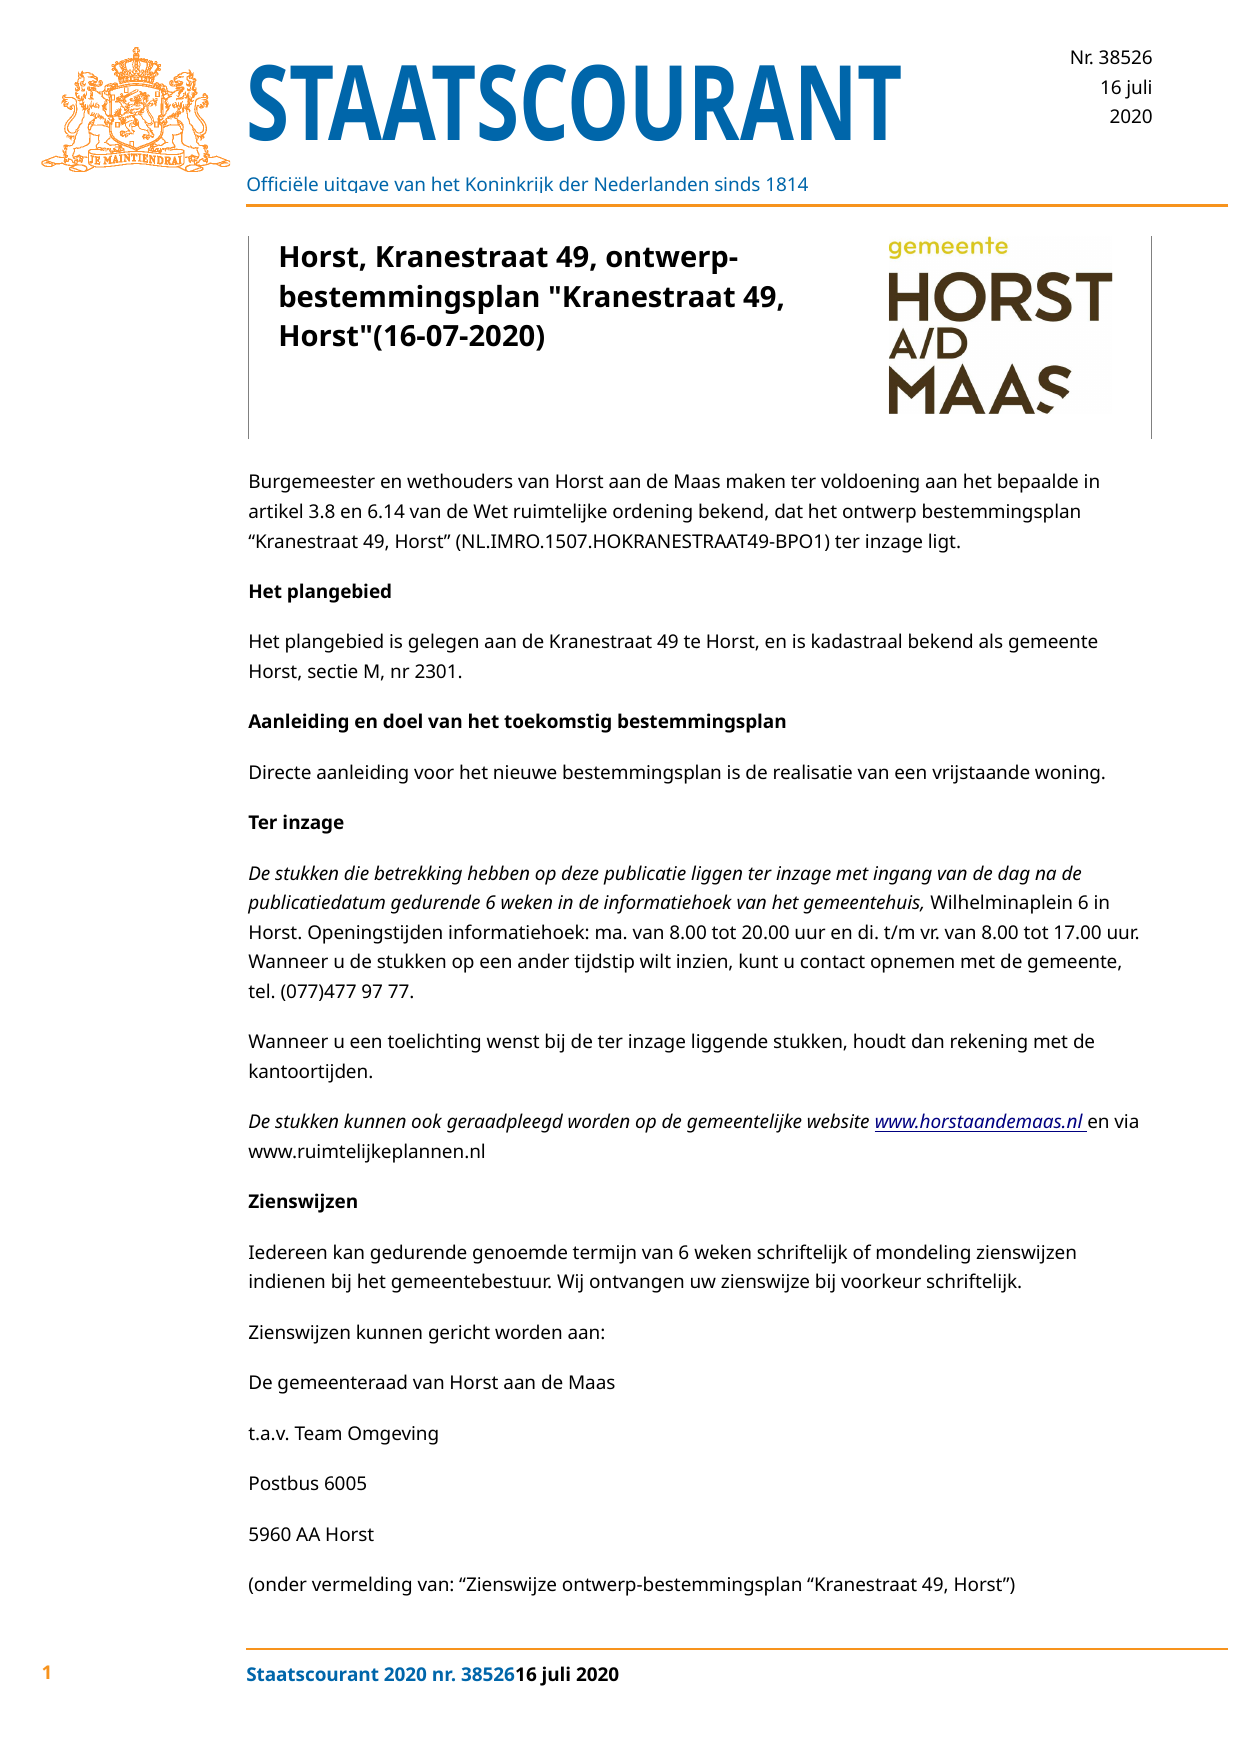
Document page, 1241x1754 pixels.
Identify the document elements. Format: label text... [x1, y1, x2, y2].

text Zienswijzen [248, 1189, 1152, 1214]
table_header [850, 414, 1151, 439]
table_header [850, 236, 888, 413]
text Het plangebied [248, 578, 1152, 604]
text Iedereen kan gedurende genoemde termijn van 6 weken schriftelijk of mondeling zienswijzen indienen bij het gemeentebestuur. Wij ontvangen uw zienswijze bij voorkeur schriftelijk. [248, 1239, 1152, 1294]
table_header Horst, Kranestraat 49, ontwerp-bestemmingsplan "Kranestraat 49, Horst"(16-07-2020) [249, 236, 850, 439]
text Burgemeester en wethouders van Horst aan de Maas maken ter voldoening aan het bepaalde in artikel 3.8 en 6.14 van de Wet ruimtelijke ordening bekend, dat het ontwerp bestemmingsplan “Kranestraat 49, Horst” (NL.IMRO.1507.HOKRANESTRAAT49-BPO1) ter inzage ligt. [248, 469, 1152, 553]
text De stukken die betrekking hebben op deze publicatie liggen ter inzage met ingang van de dag na de publicatiedatum gedurende 6 weken in de informatiehoek van het gemeentehuis, Wilhelminaplein 6 in Horst. Openingstijden informatiehoek: ma. van 8.00 tot 20.00 uur en di. t/m vr. van 8.00 tot 17.00 uur. Wanneer u de stukken op een ander tijdstip wilt inzien, kunt u contact opnemen met de gemeente, tel. (077)477 97 77. [248, 860, 1152, 1004]
text Wanneer u een toelichting wenst bij de ter inzage liggende stukken, houdt dan rekening met de kantoortijden. [248, 1029, 1152, 1084]
picture [41, 47, 231, 172]
text De stukken kunnen ook geraadpleegd worden op de gemeentelijke website www.horstaandemaas.nl en via www.ruimtelijkeplannen.nl [248, 1109, 1152, 1164]
text Het plangebied is gelegen aan de Kranestraat 49 te Horst, en is kadastraal bekend als gemeente Horst, sectie M, nr 2301. [248, 629, 1152, 684]
text (onder vermelding van: “Zienswijze ontwerp-bestemmingsplan “Kranestraat 49, Horst”) [248, 1571, 1152, 1597]
text Directe aanleiding voor het nieuwe bestemmingsplan is de realisatie van een vrijstaande woning. [248, 759, 1152, 785]
text De gemeenteraad van Horst aan de Maas [248, 1369, 1152, 1395]
table_header [1113, 236, 1151, 413]
text Postbus 6005 [248, 1470, 1152, 1496]
text t.a.v. Team Omgeving [248, 1420, 1152, 1446]
text 5960 AA Horst [248, 1521, 1152, 1546]
text Zienswijzen kunnen gericht worden aan: [248, 1319, 1152, 1345]
text Ter inzage [248, 809, 1152, 835]
text Aanleiding en doel van het toekomstig bestemmingsplan [248, 709, 1152, 734]
picture [888, 236, 1113, 414]
